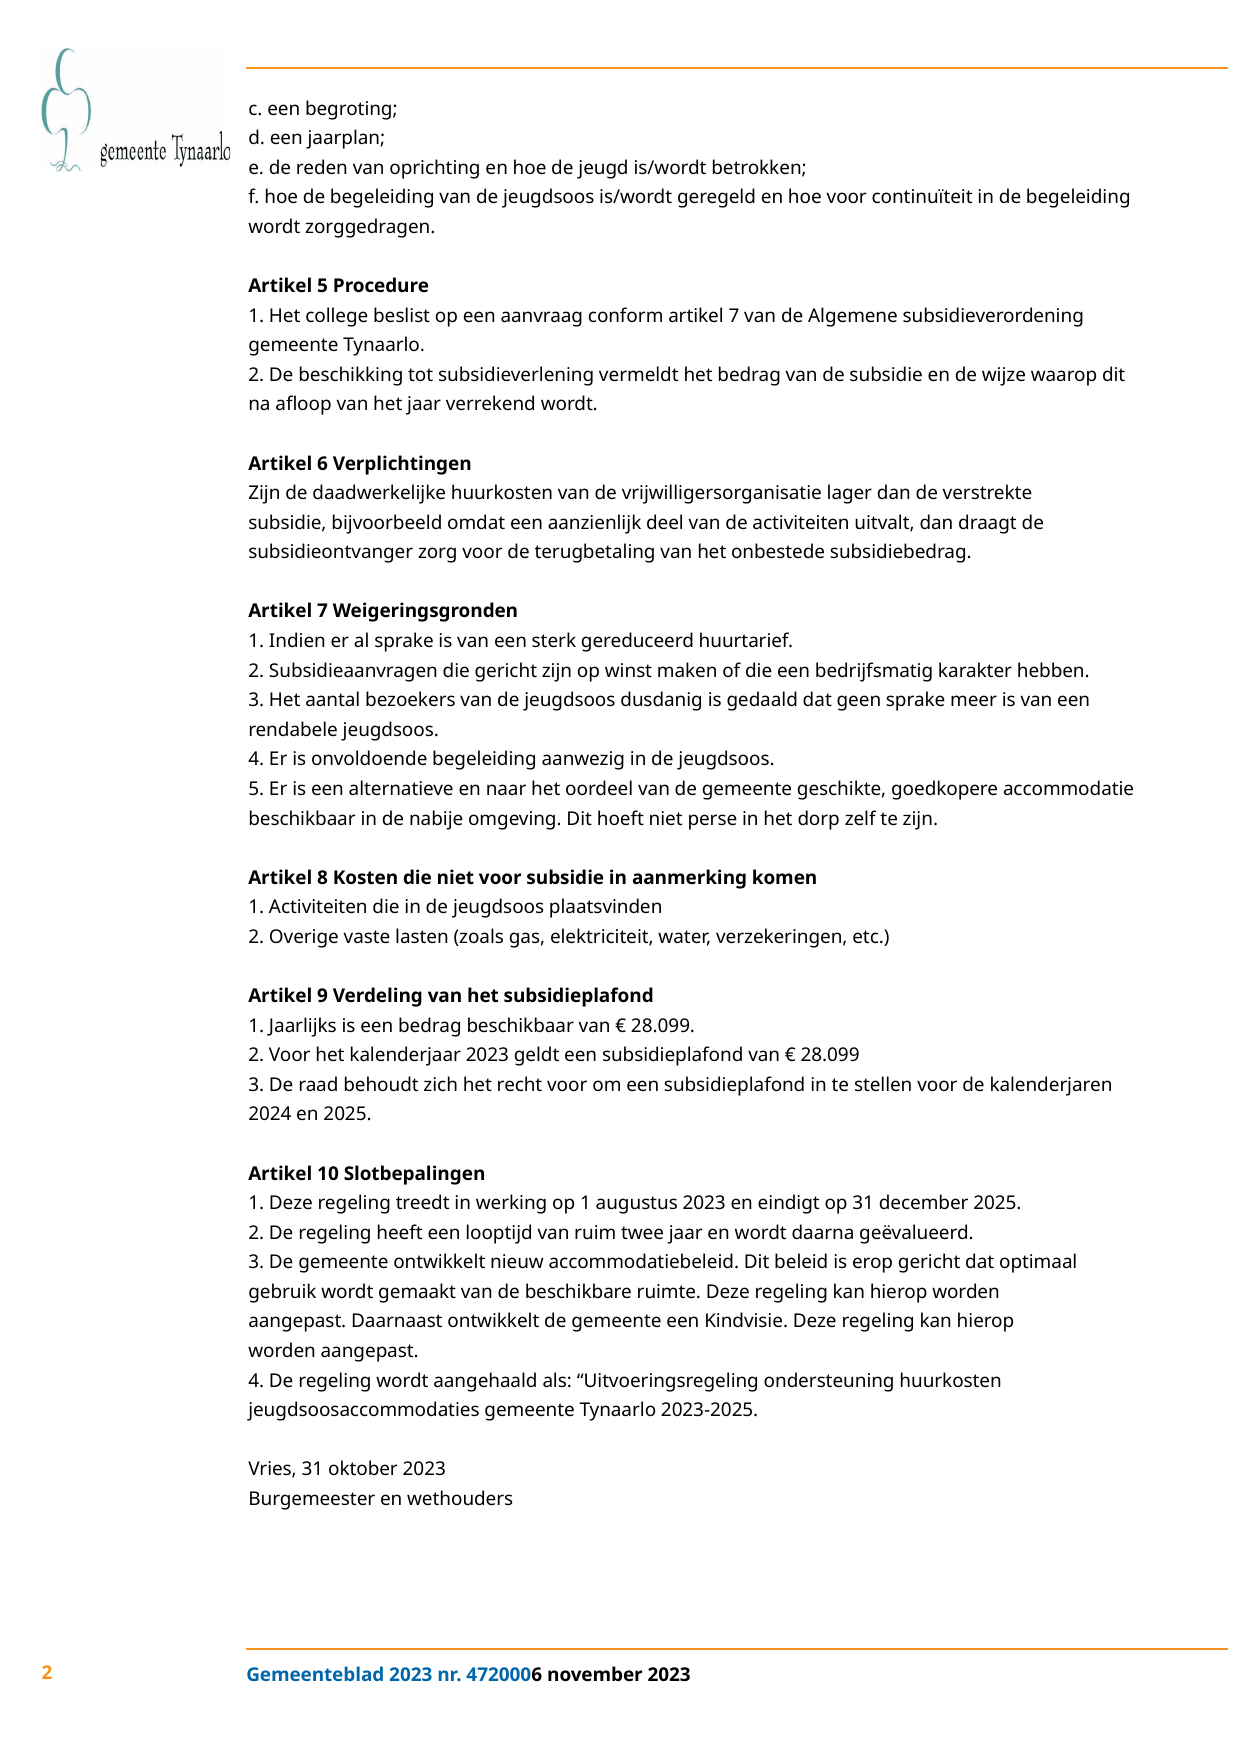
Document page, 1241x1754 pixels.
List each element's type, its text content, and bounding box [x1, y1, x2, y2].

text Burgemeester en wethouders [248, 1485, 1152, 1511]
text 5. Er is een alternatieve en naar het oordeel van de gemeente geschikte, goedkopere accommodatie beschikbaar in de nabije omgeving. Dit hoeft niet perse in het dorp zelf te zijn. [248, 775, 1152, 831]
text 2. Subsidieaanvragen die gericht zijn op winst maken of die een bedrijfsmatig karakter hebben. [248, 657, 1152, 683]
text 1. Activiteiten die in de jeugdsoos plaatsvinden [248, 893, 1152, 919]
text Artikel 9 Verdeling van het subsidieplafond [248, 982, 1152, 1008]
text worden aangepast. [248, 1337, 1152, 1363]
text Artikel 7 Weigeringsgronden [248, 598, 1152, 623]
text 1. Het college beslist op een aanvraag conform artikel 7 van de Algemene subsidieverordening gemeente Tynaarlo. [248, 302, 1152, 357]
text 3. Het aantal bezoekers van de jeugdsoos dusdanig is gedaald dat geen sprake meer is van een rendabele jeugdsoos. [248, 686, 1152, 742]
text 3. De gemeente ontwikkelt nieuw accommodatiebeleid. Dit beleid is erop gericht dat optimaal [248, 1248, 1152, 1274]
text gebruik wordt gemaakt van de beschikbare ruimte. Deze regeling kan hierop worden [248, 1278, 1152, 1304]
text 4. De regeling wordt aangehaald als: “Uitvoeringsregeling ondersteuning huurkosten [248, 1367, 1152, 1393]
text jeugdsoosaccommodaties gemeente Tynaarlo 2023-2025. [248, 1396, 1152, 1422]
text Zijn de daadwerkelijke huurkosten van de vrijwilligersorganisatie lager dan de verstrekte [248, 479, 1152, 505]
text c. een begroting; [248, 95, 1152, 121]
text Artikel 8 Kosten die niet voor subsidie in aanmerking komen [248, 864, 1152, 890]
text Vries, 31 oktober 2023 [248, 1456, 1152, 1481]
text aangepast. Daarnaast ontwikkelt de gemeente een Kindvisie. Deze regeling kan hierop [248, 1308, 1152, 1333]
text 2024 en 2025. [248, 1101, 1152, 1126]
picture [41, 47, 231, 172]
text Artikel 5 Procedure [248, 272, 1152, 298]
text 2. Voor het kalenderjaar 2023 geldt een subsidieplafond van € 28.099 [248, 1041, 1152, 1067]
text subsidie, bijvoorbeeld omdat een aanzienlijk deel van de activiteiten uitvalt, dan draagt de [248, 509, 1152, 535]
text 2. De beschikking tot subsidieverlening vermeldt het bedrag van de subsidie en de wijze waarop dit na afloop van het jaar verrekend wordt. [248, 361, 1152, 416]
text d. een jaarplan; [248, 124, 1152, 150]
text Artikel 10 Slotbepalingen [248, 1160, 1152, 1186]
text 2. De regeling heeft een looptijd van ruim twee jaar en wordt daarna geëvalueerd. [248, 1219, 1152, 1245]
text e. de reden van oprichting en hoe de jeugd is/wordt betrokken; [248, 154, 1152, 180]
text 1. Deze regeling treedt in werking op 1 augustus 2023 en eindigt op 31 december 2025. [248, 1189, 1152, 1215]
text subsidieontvanger zorg voor de terugbetaling van het onbestede subsidiebedrag. [248, 538, 1152, 564]
text f. hoe de begeleiding van de jeugdsoos is/wordt geregeld en hoe voor continuïteit in de begeleiding wordt zorggedragen. [248, 183, 1152, 239]
text Artikel 6 Verplichtingen [248, 450, 1152, 476]
text 3. De raad behoudt zich het recht voor om een subsidieplafond in te stellen voor de kalenderjaren [248, 1071, 1152, 1097]
text 4. Er is onvoldoende begeleiding aanwezig in de jeugdsoos. [248, 746, 1152, 771]
text 2. Overige vaste lasten (zoals gas, elektriciteit, water, verzekeringen, etc.) [248, 923, 1152, 949]
text 1. Jaarlijks is een bedrag beschikbaar van € 28.099. [248, 1012, 1152, 1038]
text 1. Indien er al sprake is van een sterk gereduceerd huurtarief. [248, 627, 1152, 653]
